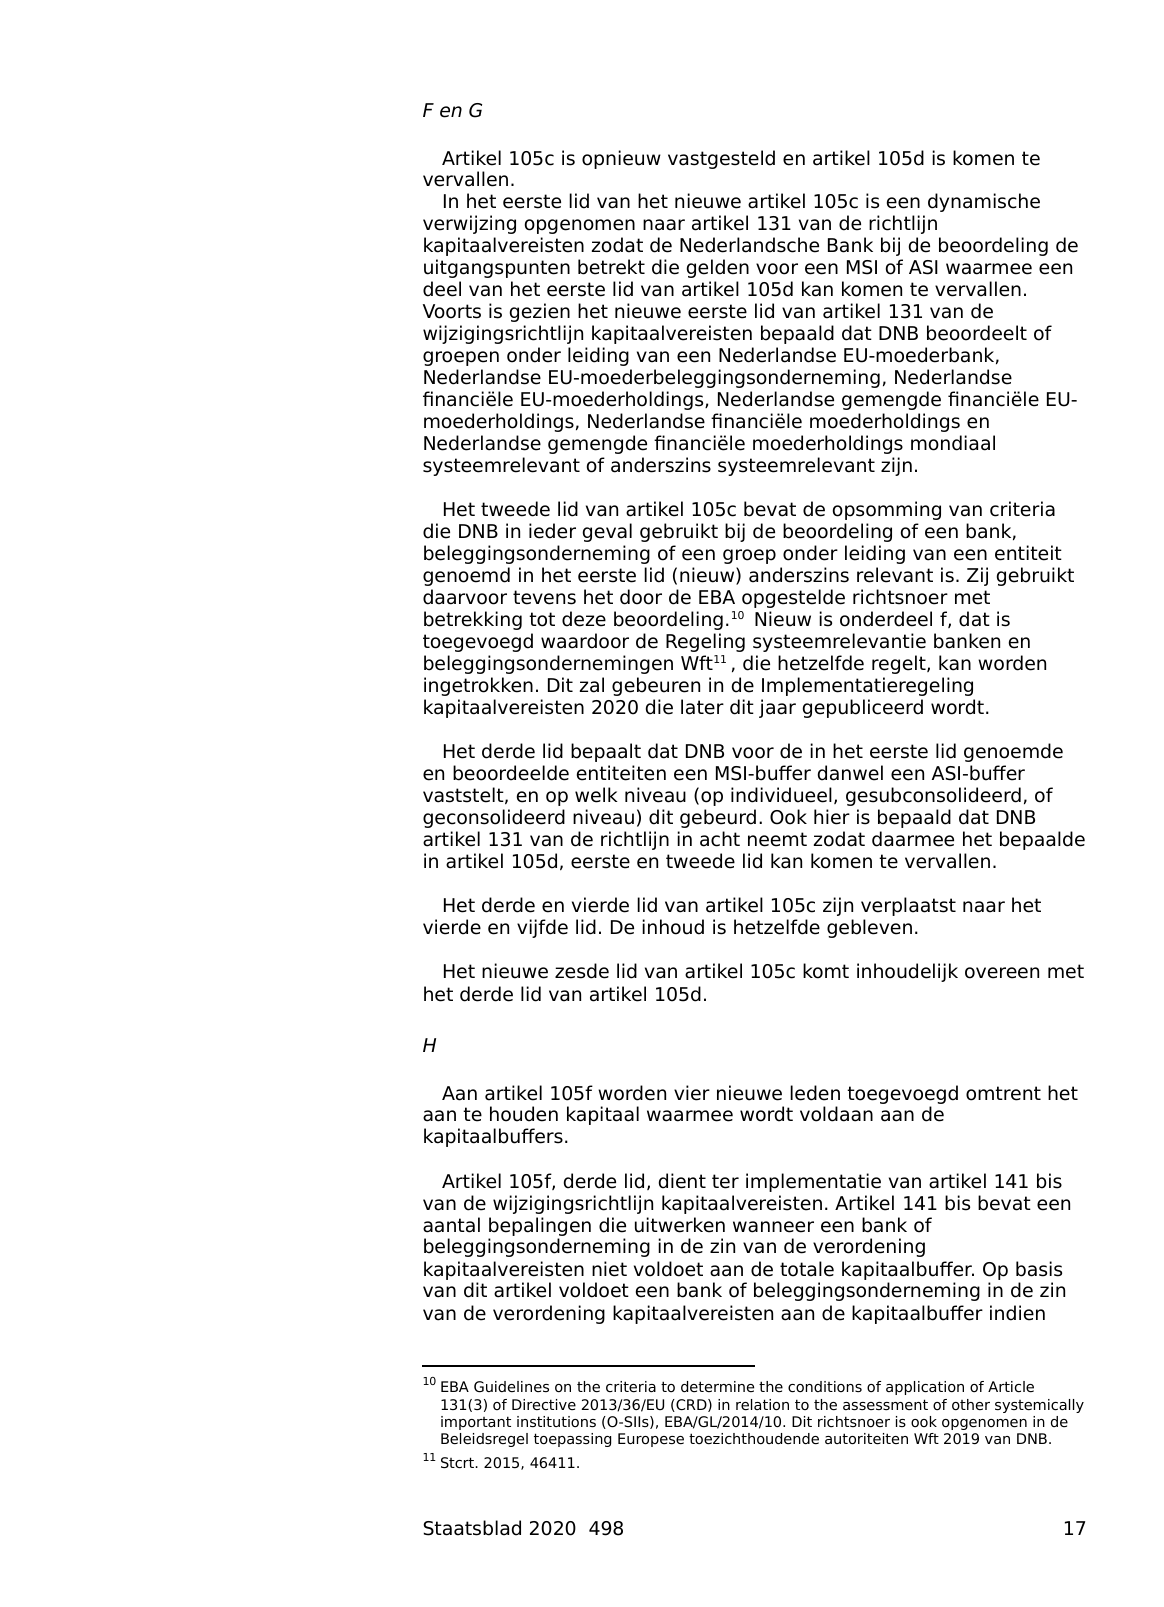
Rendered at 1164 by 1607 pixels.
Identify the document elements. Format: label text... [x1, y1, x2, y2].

text In het eerste lid van het nieuwe artikel 105c is een dynamische verwijzing opgenomen naar artikel 131 van de richtlijn kapitaalvereisten zodat de Nederlandsche Bank bij de beoordeling de uitgangspunten betrekt die gelden voor een MSI of ASI waarmee een deel van het eerste lid van artikel 105d kan komen te vervallen. Voorts is gezien het nieuwe eerste lid van artikel 131 van de wijzigingsrichtlijn kapitaalvereisten bepaald dat DNB beoordeelt of groepen onder leiding van een Nederlandse EU-moederbank, Nederlandse EU-moederbeleggingsonderneming, Nederlandse financiële EU-moederholdings, Nederlandse gemengde financiële EU-moederholdings, Nederlandse financiële moederholdings en Nederlandse gemengde financiële moederholdings mondiaal systeemrelevant of anderszins systeemrelevant zijn. [422, 191, 1087, 477]
text Aan artikel 105f worden vier nieuwe leden toegevoegd omtrent het aan te houden kapitaal waarmee wordt voldaan aan de kapitaalbuffers. [422, 1082, 1087, 1148]
text Het derde lid bepaalt dat DNB voor de in het eerste lid genoemde en beoordeelde entiteiten een MSI-buffer danwel een ASI-buffer vaststelt, en op welk niveau (op individueel, gesubconsolideerd, of geconsolideerd niveau) dit gebeurd. Ook hier is bepaald dat DNB artikel 131 van de richtlijn in acht neemt zodat daarmee het bepaalde in artikel 105d, eerste en tweede lid kan komen te vervallen. [422, 741, 1087, 873]
text Artikel 105f, derde lid, dient ter implementatie van artikel 141 bis van de wijzigingsrichtlijn kapitaalvereisten. Artikel 141 bis bevat een aantal bepalingen die uitwerken wanneer een bank of beleggingsonderneming in de zin van de verordening kapitaalvereisten niet voldoet aan de totale kapitaalbuffer. Op basis van dit artikel voldoet een bank of beleggingsonderneming in de zin van de verordening kapitaalvereisten aan de kapitaalbuffer indien [422, 1171, 1087, 1324]
subtitle H [422, 1035, 1087, 1057]
text Het nieuwe zesde lid van artikel 105c komt inhoudelijk overeen met het derde lid van artikel 105d. [422, 961, 1087, 1005]
subtitle F en G [422, 100, 1087, 122]
text Het derde en vierde lid van artikel 105c zijn verplaatst naar het vierde en vijfde lid. De inhoud is hetzelfde gebleven. [422, 895, 1087, 939]
text EBA Guidelines on the criteria to determine the conditions of application of Article 131(3) of Directive 2013/36/EU (CRD) in relation to the assessment of other systemically important institutions (O-SIIs), EBA/GL/2014/10. Dit richtsnoer is ook opgenomen in de Beleidsregel toepassing Europese toezichthoudende autoriteiten Wft 2019 van DNB. [422, 1375, 1087, 1448]
text Het tweede lid van artikel 105c bevat de opsomming van criteria die DNB in ieder geval gebruikt bij de beoordeling of een bank, beleggingsonderneming of een groep onder leiding van een entiteit genoemd in het eerste lid (nieuw) anderszins relevant is. Zij gebruikt daarvoor tevens het door de EBA opgestelde richtsnoer met betrekking tot deze beoordeling. Nieuw is onderdeel f, dat is toegevoegd waardoor de Regeling systeemrelevantie banken en beleggingsondernemingen Wft, die hetzelfde regelt, kan worden ingetrokken. Dit zal gebeuren in de Implementatieregeling kapitaalvereisten 2020 die later dit jaar gepubliceerd wordt. [422, 499, 1087, 719]
text Stcrt. 2015, 46411. [422, 1451, 1087, 1473]
text Artikel 105c is opnieuw vastgesteld en artikel 105d is komen te vervallen. [422, 147, 1087, 191]
